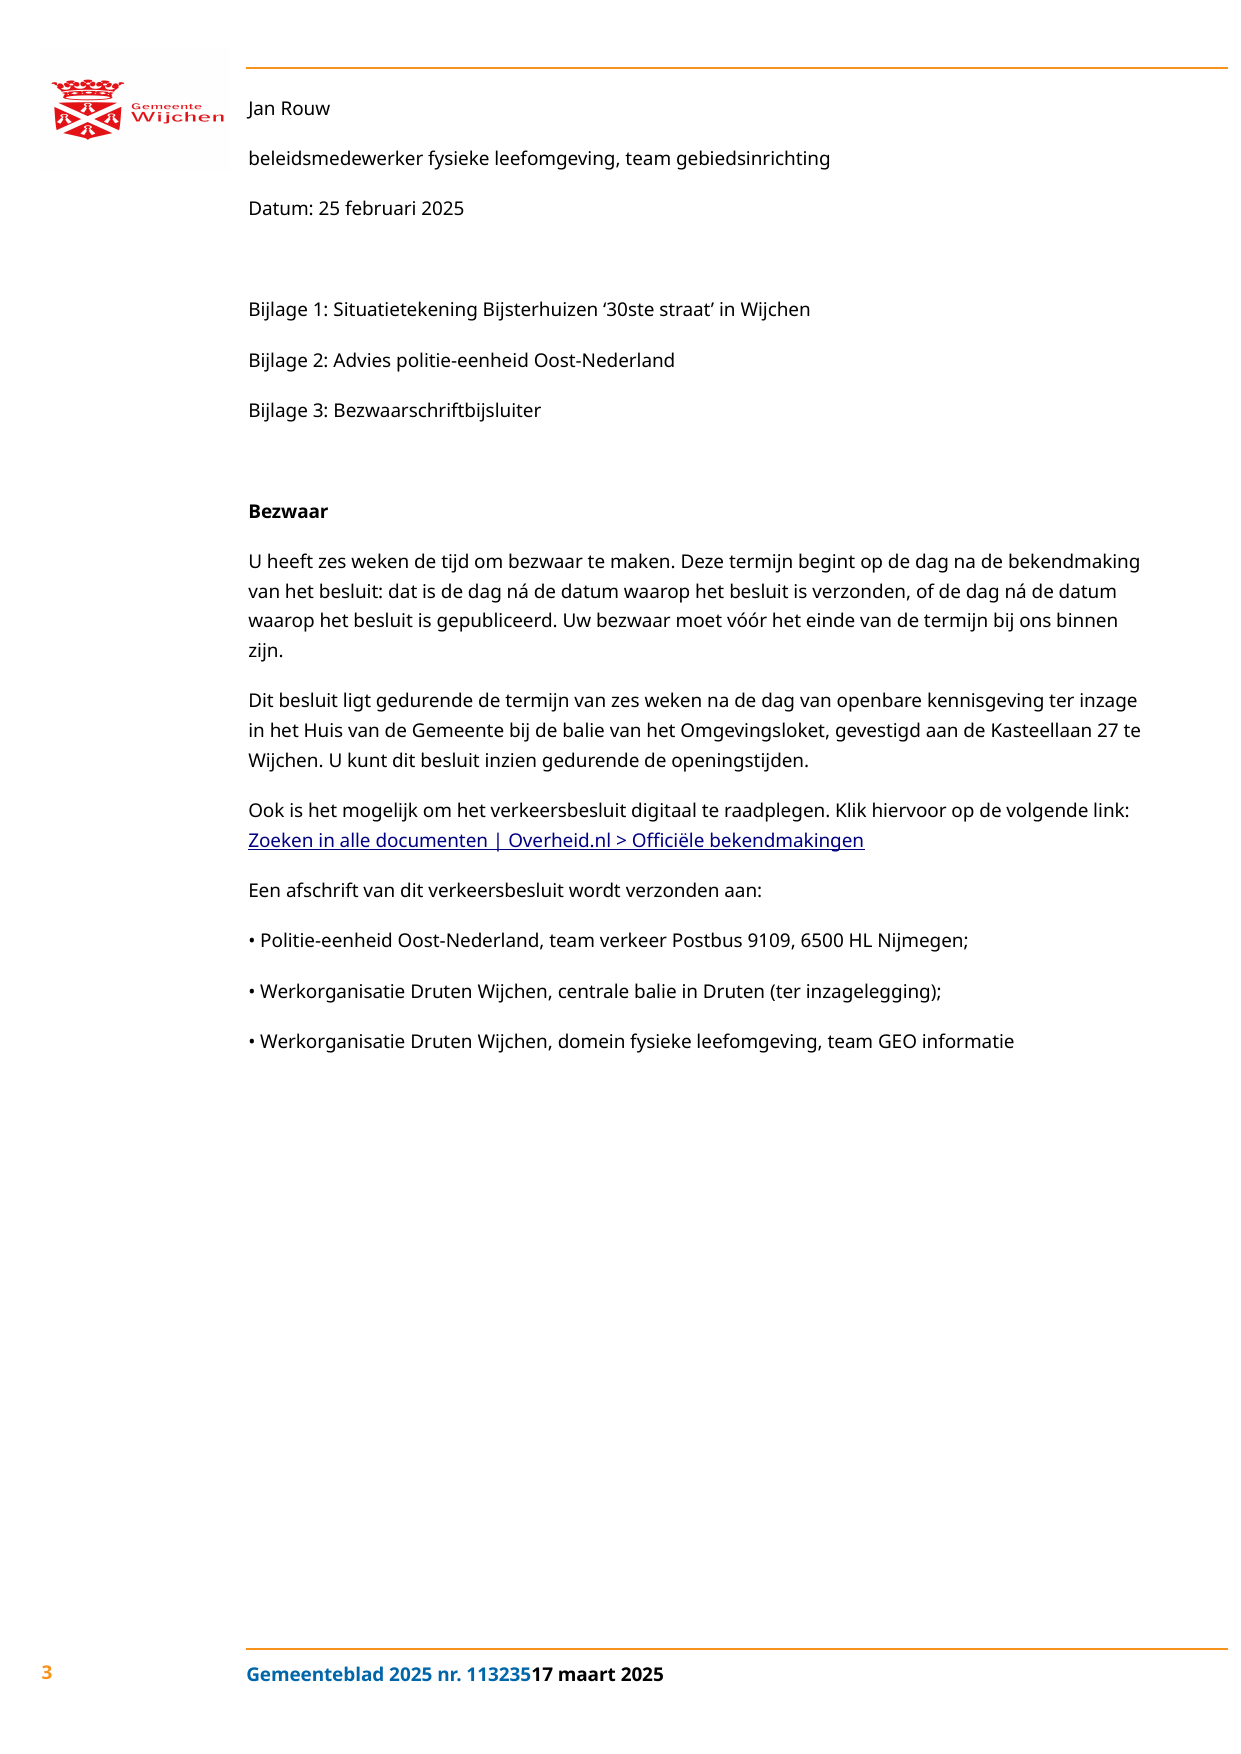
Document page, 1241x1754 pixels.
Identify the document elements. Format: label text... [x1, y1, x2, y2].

text Dit besluit ligt gedurende de termijn van zes weken na de dag van openbare kennisgeving ter inzage in het Huis van de Gemeente bij de balie van het Omgevingsloket, gevestigd aan de Kasteellaan 27 te Wijchen. U kunt dit besluit inzien gedurende de openingstijden. [248, 688, 1152, 773]
picture [41, 47, 231, 172]
text • Werkorganisatie Druten Wijchen, domein fysieke leefomgeving, team GEO informatie [248, 1028, 1152, 1054]
text Ook is het mogelijk om het verkeersbesluit digitaal te raadplegen. Klik hiervoor op de volgende link: Zoeken in alle documenten | Overheid.nl > Officiële bekendmakingen [248, 797, 1152, 853]
text Bijlage 3: Bezwaarschriftbijsluiter [248, 397, 1152, 423]
text Bijlage 2: Advies politie-eenheid Oost-Nederland [248, 347, 1152, 373]
text • Politie-eenheid Oost-Nederland, team verkeer Postbus 9109, 6500 HL Nijmegen; [248, 928, 1152, 953]
text Een afschrift van dit verkeersbesluit wordt verzonden aan: [248, 877, 1152, 903]
text beleidsmedewerker fysieke leefomgeving, team gebiedsinrichting [248, 145, 1152, 171]
text Bezwaar [248, 498, 1152, 524]
text U heeft zes weken de tijd om bezwaar te maken. Deze termijn begint op de dag na de bekendmaking van het besluit: dat is de dag ná de datum waarop het besluit is verzonden, of de dag ná de datum waarop het besluit is gepubliceerd. Uw bezwaar moet vóór het einde van de termijn bij ons binnen zijn. [248, 548, 1152, 663]
text Datum: 25 februari 2025 [248, 196, 1152, 221]
text • Werkorganisatie Druten Wijchen, centrale balie in Druten (ter inzagelegging); [248, 978, 1152, 1004]
text Jan Rouw [248, 95, 1152, 121]
text Bijlage 1: Situatietekening Bijsterhuizen ‘30ste straat’ in Wijchen [248, 296, 1152, 322]
